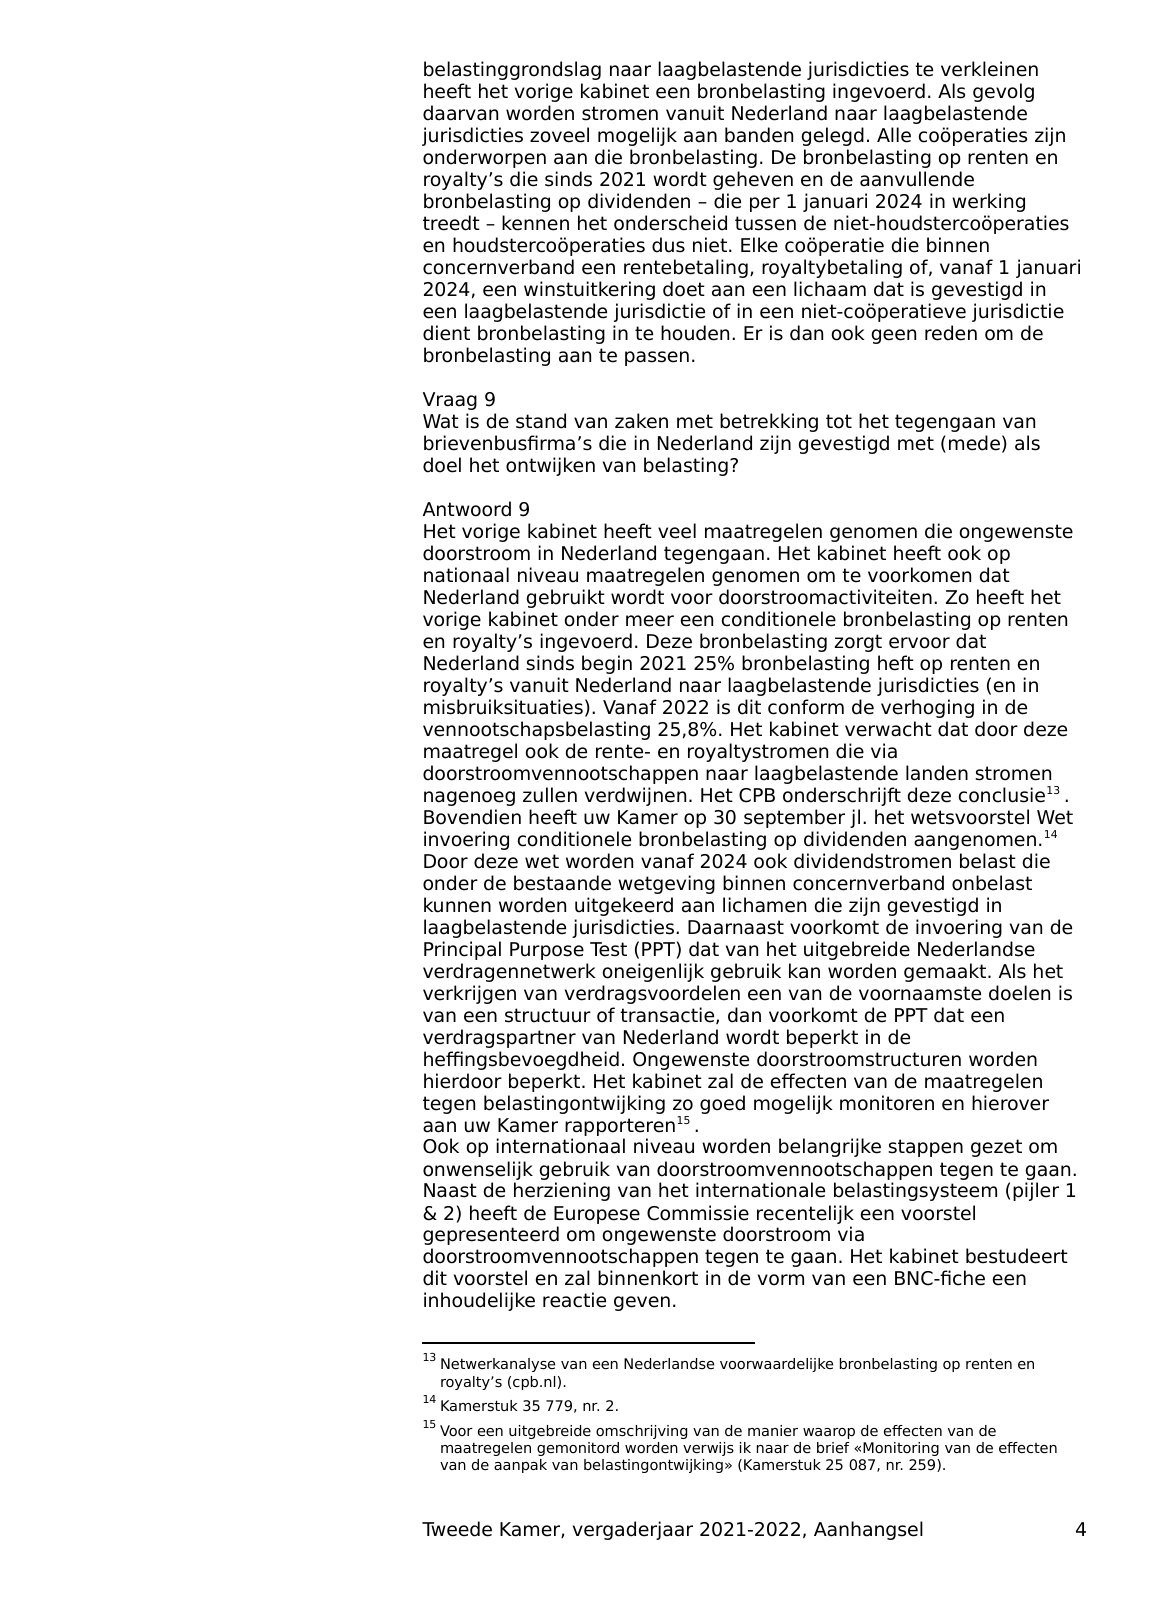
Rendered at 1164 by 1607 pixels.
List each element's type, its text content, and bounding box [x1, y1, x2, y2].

text Kamerstuk 35 779, nr. 2. [422, 1393, 1087, 1416]
text Vraag 9 [422, 389, 1087, 411]
text belastinggrondslag naar laagbelastende jurisdicties te verkleinen heeft het vorige kabinet een bronbelasting ingevoerd. Als gevolg daarvan worden stromen vanuit Nederland naar laagbelastende jurisdicties zoveel mogelijk aan banden gelegd. Alle coöperaties zijn onderworpen aan die bronbelasting. De bronbelasting op renten en royalty’s die sinds 2021 wordt geheven en de aanvullende bronbelasting op dividenden – die per 1 januari 2024 in werking treedt – kennen het onderscheid tussen de niet-houdstercoöperaties en houdstercoöperaties dus niet. Elke coöperatie die binnen concernverband een rentebetaling, royaltybetaling of, vanaf 1 januari 2024, een winstuitkering doet aan een lichaam dat is gevestigd in een laagbelastende jurisdictie of in een niet-coöperatieve jurisdictie dient bronbelasting in te houden. Er is dan ook geen reden om de bronbelasting aan te passen. [422, 59, 1087, 367]
text Het vorige kabinet heeft veel maatregelen genomen die ongewenste doorstroom in Nederland tegengaan. Het kabinet heeft ook op nationaal niveau maatregelen genomen om te voorkomen dat Nederland gebruikt wordt voor doorstroomactiviteiten. Zo heeft het vorige kabinet onder meer een conditionele bronbelasting op renten en royalty’s ingevoerd. Deze bronbelasting zorgt ervoor dat Nederland sinds begin 2021 25% bronbelasting heft op renten en royalty’s vanuit Nederland naar laagbelastende jurisdicties (en in misbruiksituaties). Vanaf 2022 is dit conform de verhoging in de vennootschapsbelasting 25,8%. Het kabinet verwacht dat door deze maatregel ook de rente- en royaltystromen die via doorstroomvennootschappen naar laagbelastende landen stromen nagenoeg zullen verdwijnen. Het CPB onderschrijft deze conclusie. Bovendien heeft uw Kamer op 30 september jl. het wetsvoorstel Wet invoering conditionele bronbelasting op dividenden aangenomen. Door deze wet worden vanaf 2024 ook dividendstromen belast die onder de bestaande wetgeving binnen concernverband onbelast kunnen worden uitgekeerd aan lichamen die zijn gevestigd in laagbelastende jurisdicties. Daarnaast voorkomt de invoering van de Principal Purpose Test (PPT) dat van het uitgebreide Nederlandse verdragennetwerk oneigenlijk gebruik kan worden gemaakt. Als het verkrijgen van verdragsvoordelen een van de voornaamste doelen is van een structuur of transactie, dan voorkomt de PPT dat een verdragspartner van Nederland wordt beperkt in de heffingsbevoegdheid. Ongewenste doorstroomstructuren worden hierdoor beperkt. Het kabinet zal de effecten van de maatregelen tegen belastingontwijking zo goed mogelijk monitoren en hierover aan uw Kamer rapporteren. [422, 521, 1087, 1136]
text Voor een uitgebreide omschrijving van de manier waarop de effecten van de maatregelen gemonitord worden verwijs ik naar de brief «Monitoring van de effecten van de aanpak van belastingontwijking» (Kamerstuk 25 087, nr. 259). [422, 1418, 1087, 1474]
text Antwoord 9 [422, 499, 1087, 521]
text Ook op internationaal niveau worden belangrijke stappen gezet om onwenselijk gebruik van doorstroomvennootschappen tegen te gaan. Naast de herziening van het internationale belastingsysteem (pijler 1 & 2) heeft de Europese Commissie recentelijk een voorstel gepresenteerd om ongewenste doorstroom via doorstroomvennootschappen tegen te gaan. Het kabinet bestudeert dit voorstel en zal binnenkort in de vorm van een BNC-fiche een inhoudelijke reactie geven. [422, 1136, 1087, 1312]
text Netwerkanalyse van een Nederlandse voorwaardelijke bronbelasting op renten en royalty’s (cpb.nl). [422, 1352, 1087, 1391]
text Wat is de stand van zaken met betrekking tot het tegengaan van brievenbusfirma’s die in Nederland zijn gevestigd met (mede) als doel het ontwijken van belasting? [422, 411, 1087, 477]
